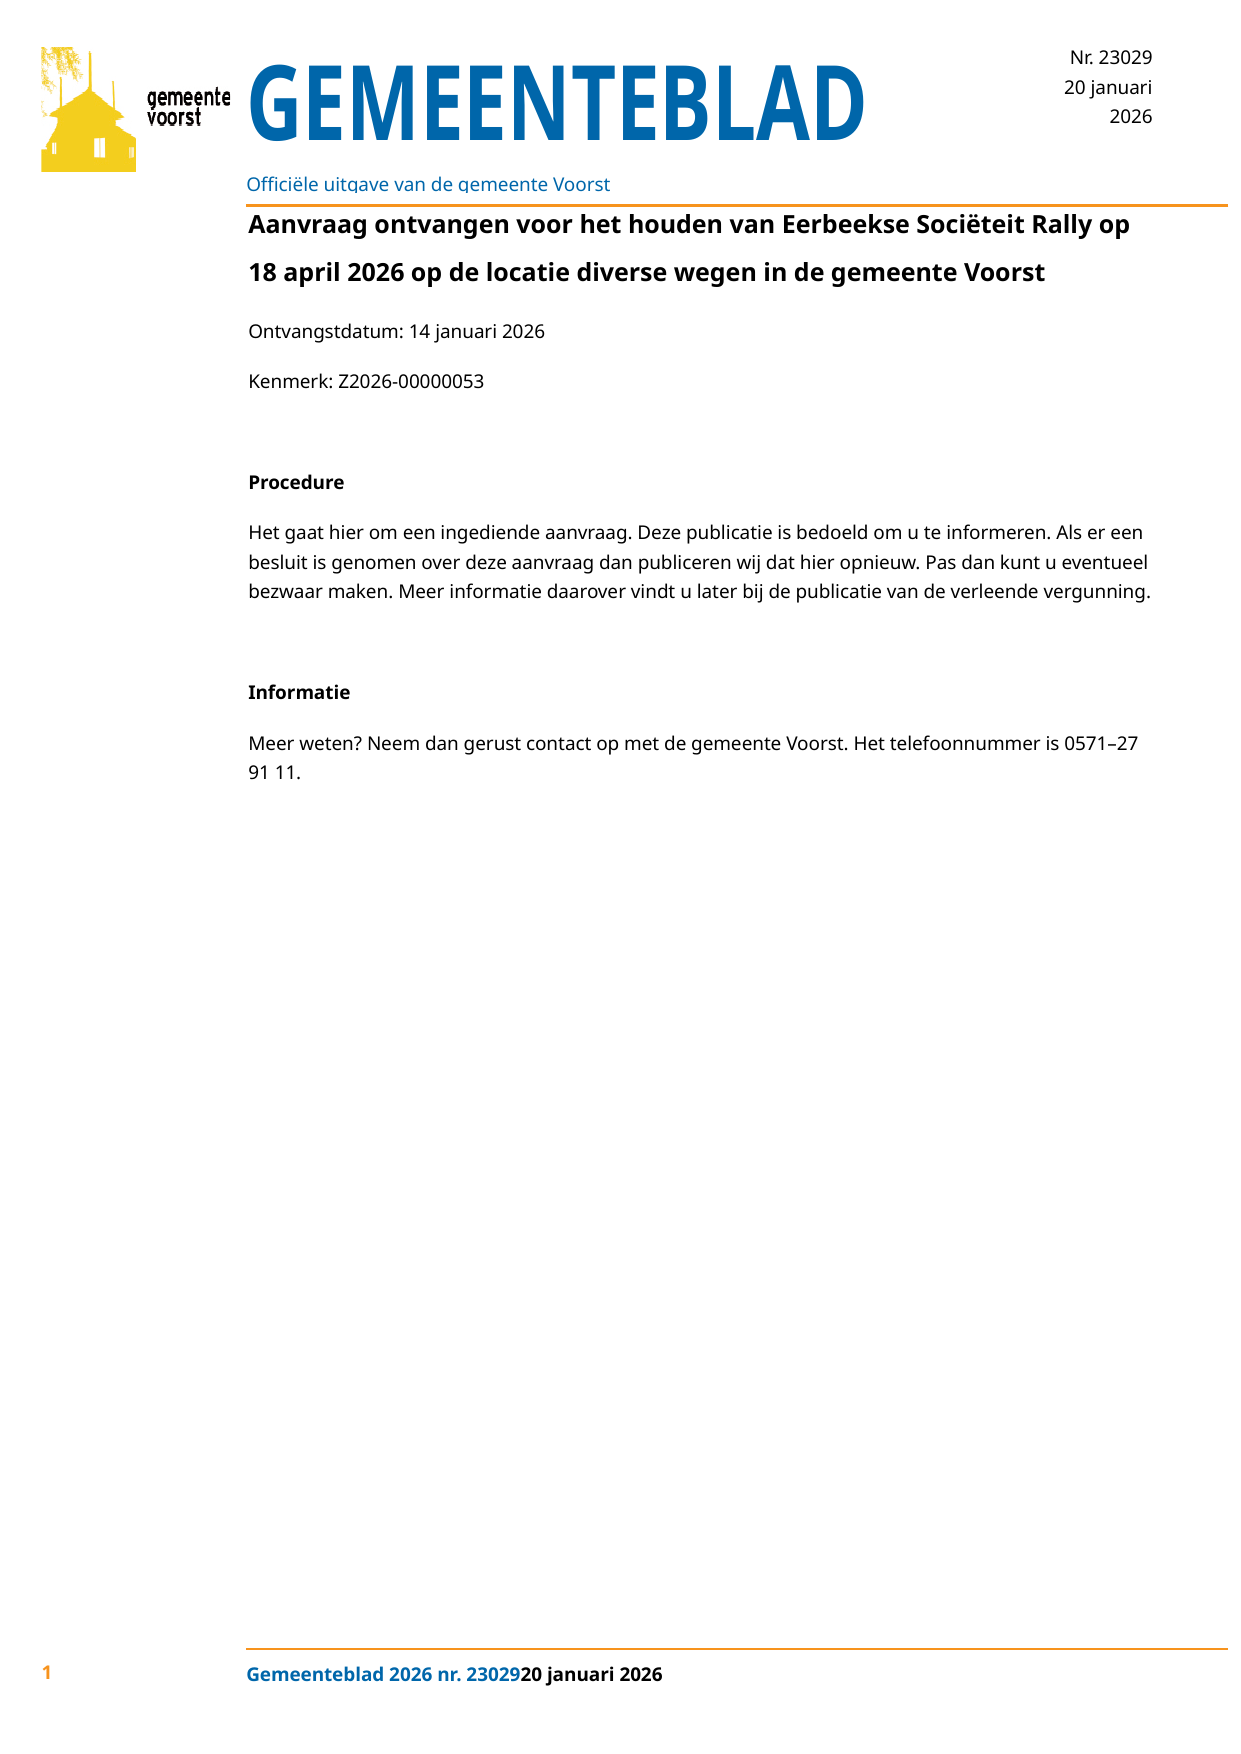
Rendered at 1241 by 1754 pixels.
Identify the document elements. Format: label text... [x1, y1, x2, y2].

text Het gaat hier om een ingediende aanvraag. Deze publicatie is bedoeld om u te informeren. Als er een besluit is genomen over deze aanvraag dan publiceren wij dat hier opnieuw. Pas dan kunt u eventueel bezwaar maken. Meer informatie daarover vindt u later bij de publicatie van de verleende vergunning. [248, 519, 1152, 604]
text Informatie [248, 679, 1152, 705]
text Ontvangstdatum: 14 januari 2026 [248, 318, 1152, 344]
text Procedure [248, 469, 1152, 495]
text Aanvraag ontvangen voor het houden van Eerbeekse Sociëteit Rally op 18 april 2026 op de locatie diverse wegen in de gemeente Voorst [248, 207, 1152, 288]
text Kenmerk: Z2026-00000053 [248, 368, 1152, 394]
picture [41, 47, 231, 172]
text Meer weten? Neem dan gerust contact op met de gemeente Voorst. Het telefoonnummer is 0571–27 91 11. [248, 730, 1152, 785]
